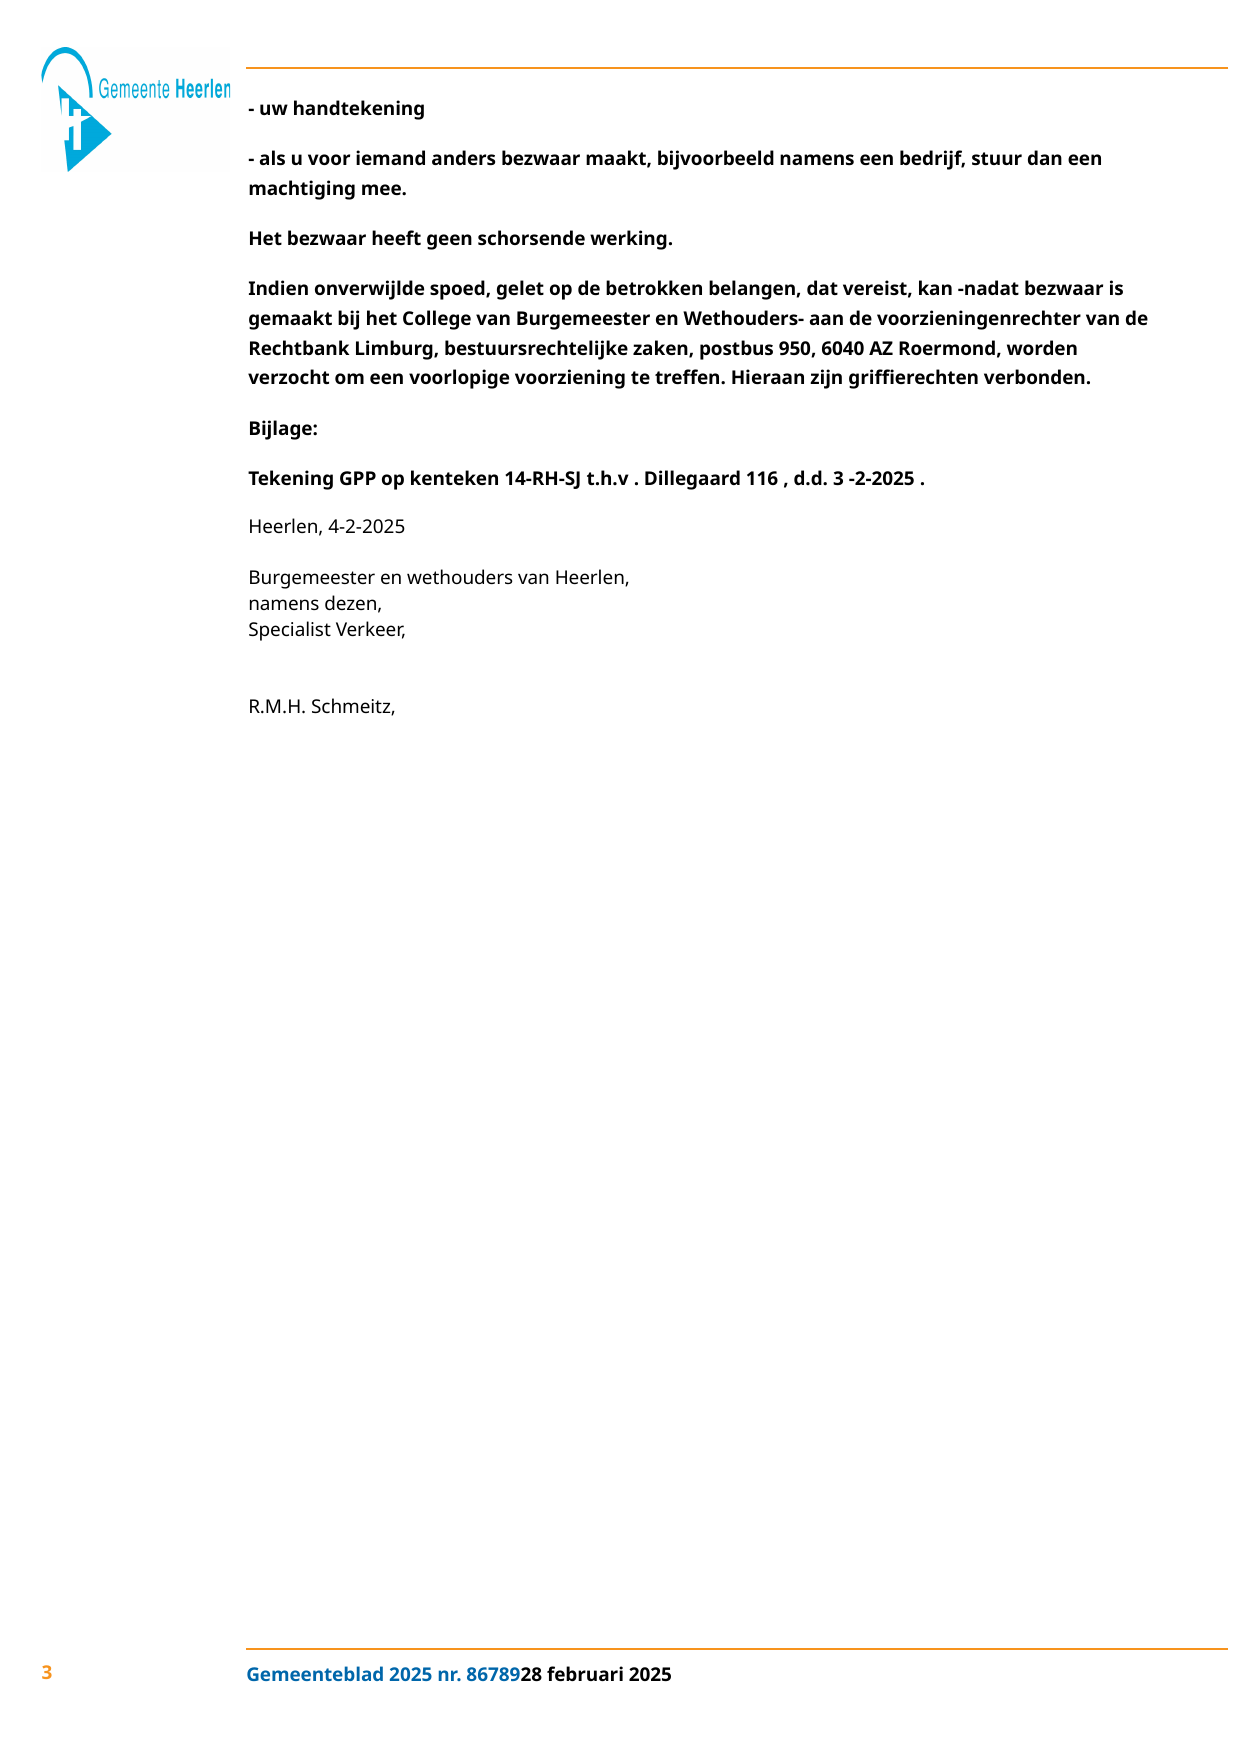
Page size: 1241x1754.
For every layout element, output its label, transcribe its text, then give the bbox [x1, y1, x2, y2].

picture [41, 47, 231, 172]
text Specialist Verkeer, [248, 616, 1152, 642]
text Tekening GPP op kenteken 14-RH-SJ t.h.v . Dillegaard 116 , d.d. 3 -2-2025 . [248, 465, 1152, 491]
text Het bezwaar heeft geen schorsende werking. [248, 225, 1152, 251]
text namens dezen, [248, 590, 1152, 616]
text Heerlen, 4-2-2025 [248, 513, 1152, 539]
text Indien onverwijlde spoed, gelet op de betrokken belangen, dat vereist, kan -nadat bezwaar is gemaakt bij het College van Burgemeester en Wethouders- aan de voorzieningenrechter van de Rechtbank Limburg, bestuursrechtelijke zaken, postbus 950, 6040 AZ Roermond, worden verzocht om een voorlopige voorziening te treffen. Hieraan zijn griffierechten verbonden. [248, 276, 1152, 390]
text Bijlage: [248, 415, 1152, 441]
text - uw handtekening [248, 95, 1152, 121]
text R.M.H. Schmeitz, [248, 693, 1152, 719]
text - als u voor iemand anders bezwaar maakt, bijvoorbeeld namens een bedrijf, stuur dan een machtiging mee. [248, 145, 1152, 201]
text Burgemeester en wethouders van Heerlen, [248, 564, 1152, 590]
picture [41, 47, 59, 70]
